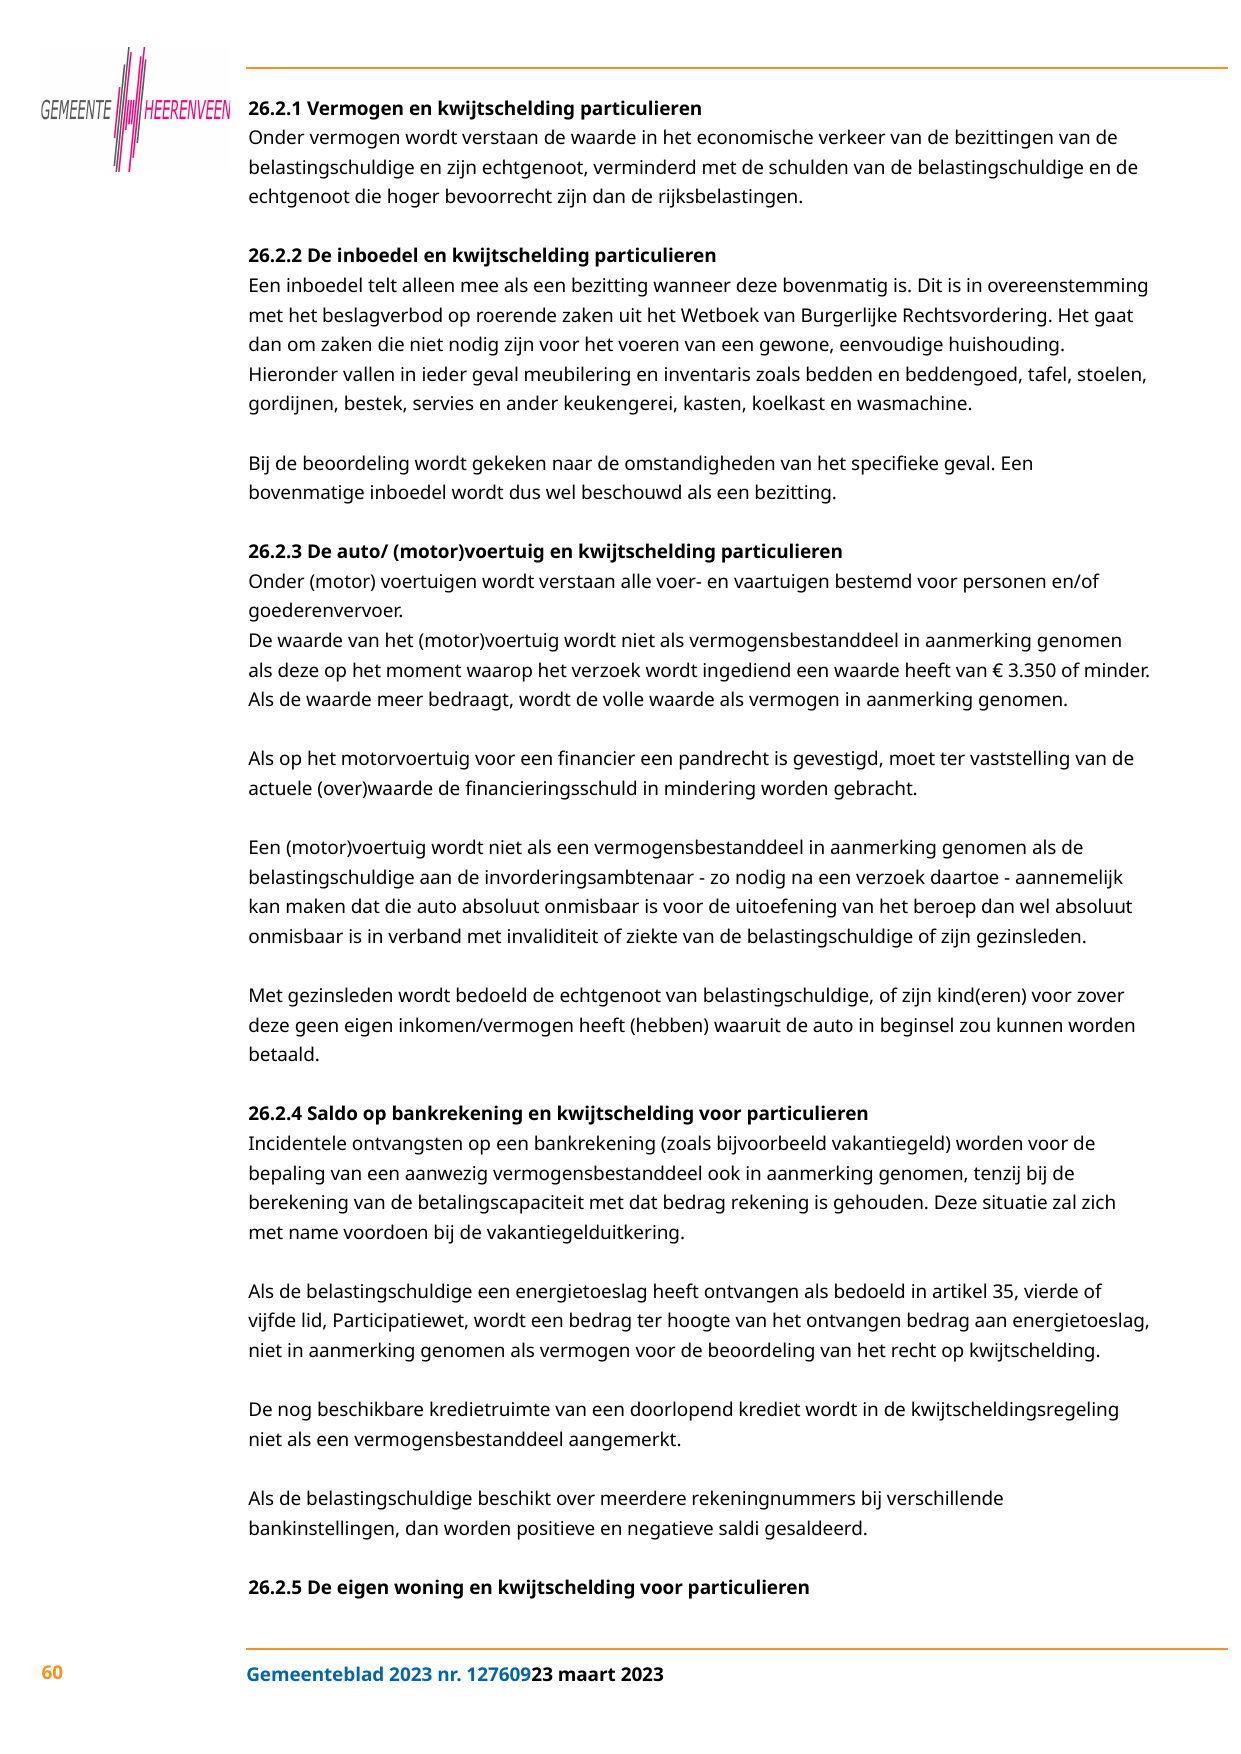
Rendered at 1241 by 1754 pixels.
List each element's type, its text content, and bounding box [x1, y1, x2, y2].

text Bij de beoordeling wordt gekeken naar de omstandigheden van het specifieke geval. Een bovenmatige inboedel wordt dus wel beschouwd als een bezitting. [248, 450, 1152, 505]
text Onder (motor) voertuigen wordt verstaan alle voer- en vaartuigen bestemd voor personen en/of goederenvervoer. [248, 568, 1152, 623]
picture [41, 47, 231, 172]
text Als op het motorvoertuig voor een financier een pandrecht is gevestigd, moet ter vaststelling van de actuele (over)waarde de financieringsschuld in mindering worden gebracht. [248, 746, 1152, 801]
text 26.2.2 De inboedel en kwijtschelding particulieren [248, 243, 1152, 268]
text 26.2.5 De eigen woning en kwijtschelding voor particulieren [248, 1574, 1152, 1600]
text 26.2.3 De auto/ (motor)voertuig en kwijtschelding particulieren [248, 538, 1152, 564]
text De waarde van het (motor)voertuig wordt niet als vermogensbestanddeel in aanmerking genomen als deze op het moment waarop het verzoek wordt ingediend een waarde heeft van € 3.350 of minder. Als de waarde meer bedraagt, wordt de volle waarde als vermogen in aanmerking genomen. [248, 627, 1152, 712]
text Een inboedel telt alleen mee als een bezitting wanneer deze bovenmatig is. Dit is in overeenstemming met het beslagverbod op roerende zaken uit het Wetboek van Burgerlijke Rechtsvordering. Het gaat dan om zaken die niet nodig zijn voor het voeren van een gewone, eenvoudige huishouding. Hieronder vallen in ieder geval meubilering en inventaris zoals bedden en beddengoed, tafel, stoelen, gordijnen, bestek, servies en ander keukengerei, kasten, koelkast en wasmachine. [248, 272, 1152, 416]
text 26.2.4 Saldo op bankrekening en kwijtschelding voor particulieren [248, 1101, 1152, 1126]
text 26.2.1 Vermogen en kwijtschelding particulieren [248, 95, 1152, 121]
text Incidentele ontvangsten op een bankrekening (zoals bijvoorbeeld vakantiegeld) worden voor de bepaling van een aanwezig vermogensbestanddeel ook in aanmerking genomen, tenzij bij de berekening van de betalingscapaciteit met dat bedrag rekening is gehouden. Deze situatie zal zich met name voordoen bij de vakantiegelduitkering. [248, 1130, 1152, 1245]
text Een (motor)voertuig wordt niet als een vermogensbestanddeel in aanmerking genomen als de belastingschuldige aan de invorderingsambtenaar - zo nodig na een verzoek daartoe - aannemelijk kan maken dat die auto absoluut onmisbaar is voor de uitoefening van het beroep dan wel absoluut onmisbaar is in verband met invaliditeit of ziekte van de belastingschuldige of zijn gezinsleden. [248, 834, 1152, 949]
text Onder vermogen wordt verstaan de waarde in het economische verkeer van de bezittingen van de belastingschuldige en zijn echtgenoot, verminderd met de schulden van de belastingschuldige en de echtgenoot die hoger bevoorrecht zijn dan de rijksbelastingen. [248, 124, 1152, 209]
text Met gezinsleden wordt bedoeld de echtgenoot van belastingschuldige, of zijn kind(eren) voor zover deze geen eigen inkomen/vermogen heeft (hebben) waaruit de auto in beginsel zou kunnen worden betaald. [248, 982, 1152, 1067]
text Als de belastingschuldige beschikt over meerdere rekeningnummers bij verschillende bankinstellingen, dan worden positieve en negatieve saldi gesaldeerd. [248, 1485, 1152, 1541]
text De nog beschikbare kredietruimte van een doorlopend krediet wordt in de kwijtscheldingsregeling niet als een vermogensbestanddeel aangemerkt. [248, 1396, 1152, 1452]
text Als de belastingschuldige een energietoeslag heeft ontvangen als bedoeld in artikel 35, vierde of vijfde lid, Participatiewet, wordt een bedrag ter hoogte van het ontvangen bedrag aan energietoeslag, niet in aanmerking genomen als vermogen voor de beoordeling van het recht op kwijtschelding. [248, 1278, 1152, 1363]
